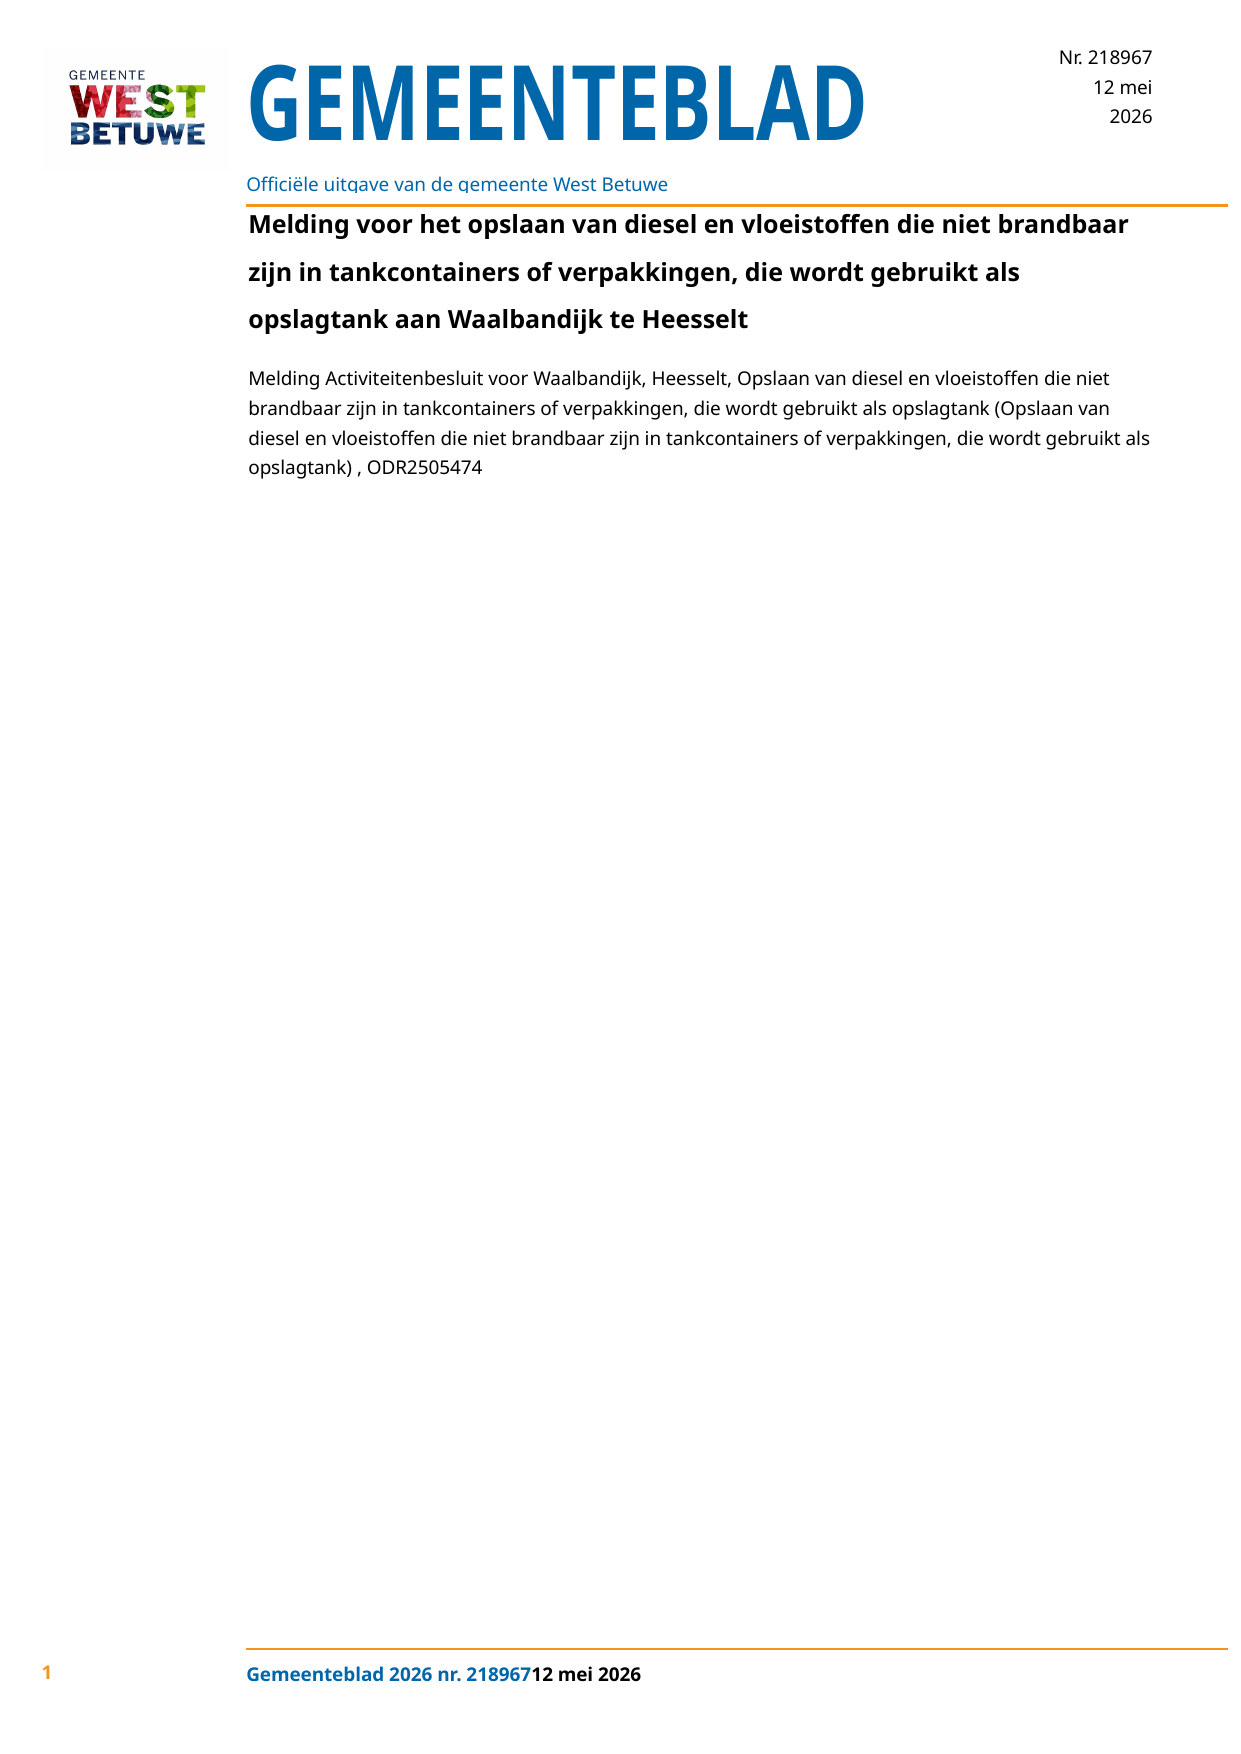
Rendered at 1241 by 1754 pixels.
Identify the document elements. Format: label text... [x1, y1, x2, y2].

text Melding voor het opslaan van diesel en vloeistoffen die niet brandbaar zijn in tankcontainers of verpakkingen, die wordt gebruikt als opslagtank aan Waalbandijk te Heesselt [248, 207, 1152, 336]
picture [41, 47, 231, 172]
text Melding Activiteitenbesluit voor Waalbandijk, Heesselt, Opslaan van diesel en vloeistoffen die niet brandbaar zijn in tankcontainers of verpakkingen, die wordt gebruikt als opslagtank (Opslaan van diesel en vloeistoffen die niet brandbaar zijn in tankcontainers of verpakkingen, die wordt gebruikt als opslagtank) , ODR2505474 [248, 366, 1152, 480]
